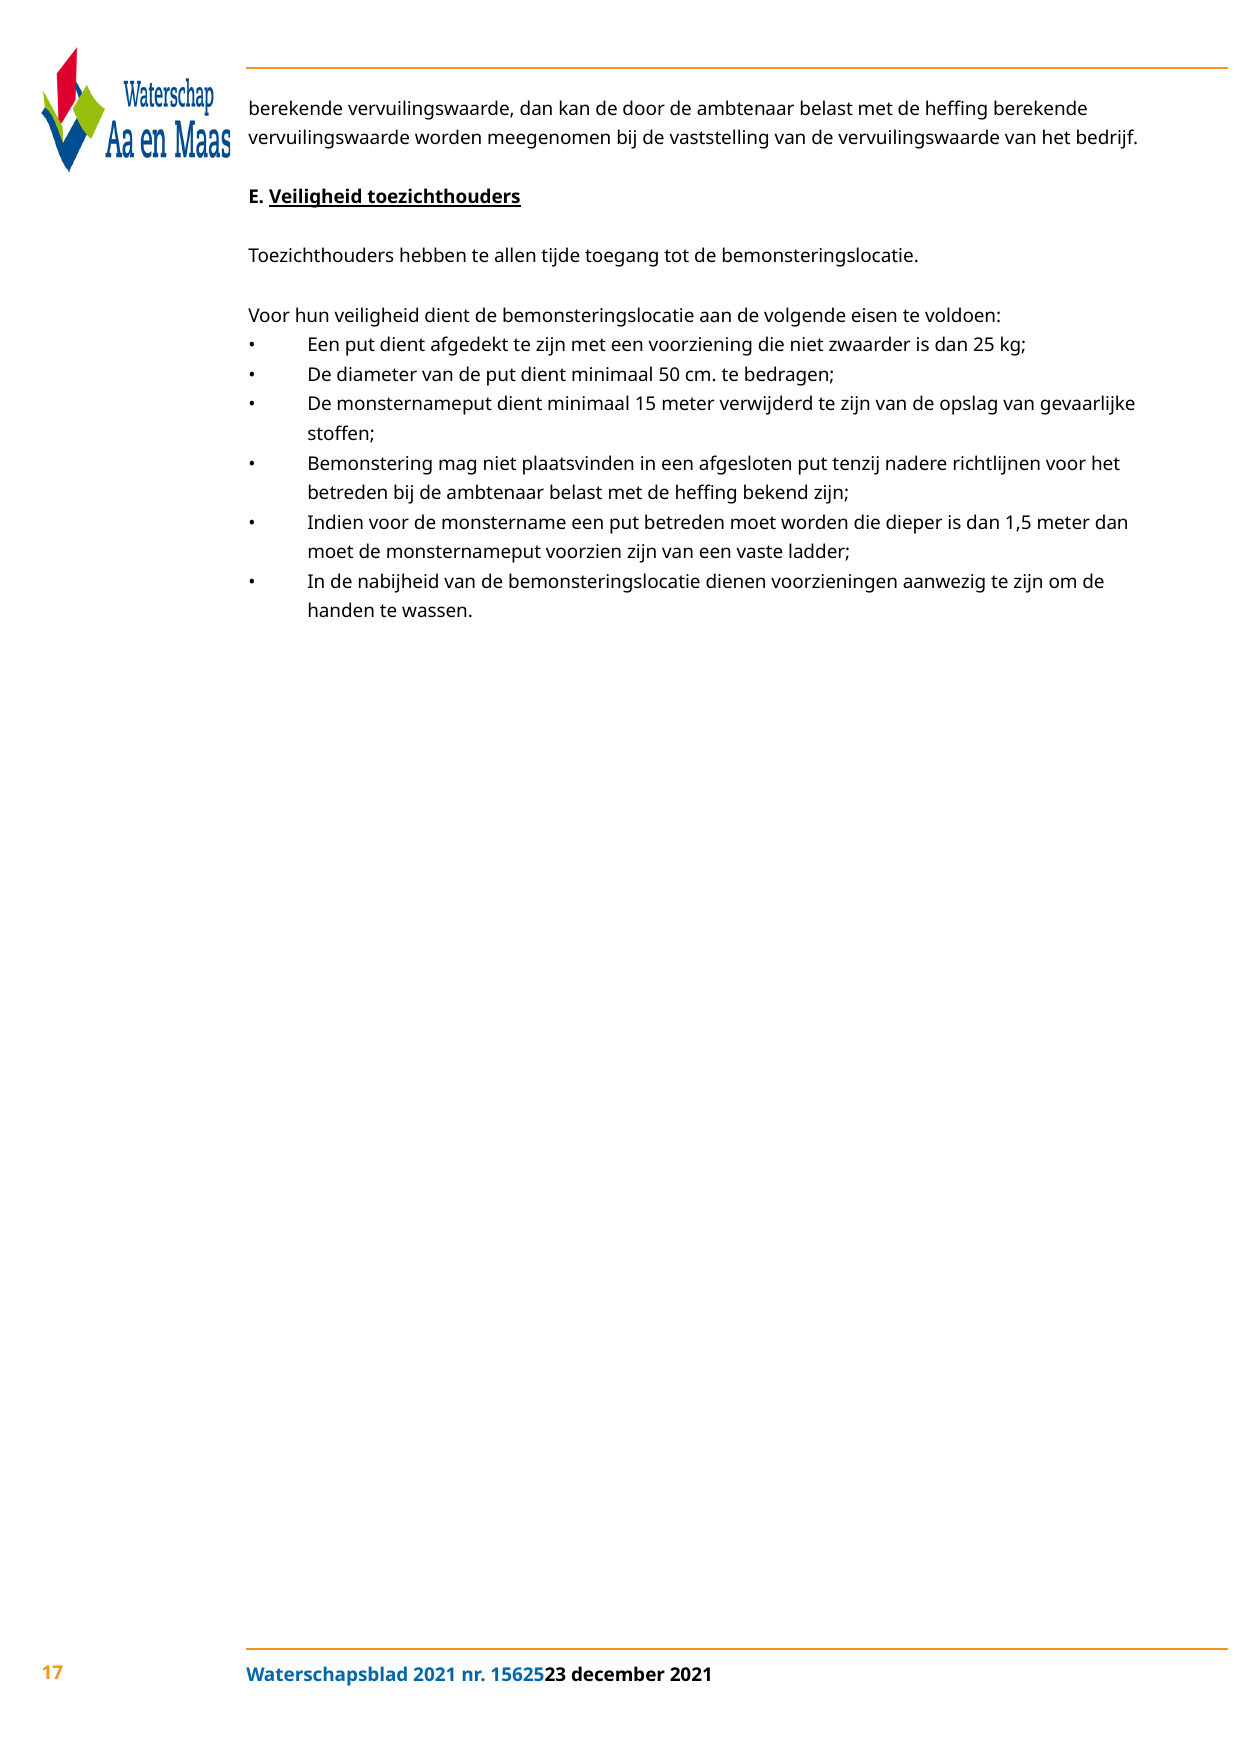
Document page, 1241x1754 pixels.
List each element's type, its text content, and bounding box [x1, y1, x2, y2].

text Voor hun veiligheid dient de bemonsteringslocatie aan de volgende eisen te voldoen: [248, 302, 1152, 328]
text berekende vervuilingswaarde, dan kan de door de ambtenaar belast met de heffing berekende vervuilingswaarde worden meegenomen bij de vaststelling van de vervuilingswaarde van het bedrijf. [248, 95, 1152, 150]
list Indien voor de monstername een put betreden moet worden die dieper is dan 1,5 meter dan moet de monsternameput voorzien zijn van een vaste ladder; [248, 509, 1152, 564]
list Een put dient afgedekt te zijn met een voorziening die niet zwaarder is dan 25 kg; [248, 331, 1152, 357]
picture [41, 47, 231, 172]
text Toezichthouders hebben te allen tijde toegang tot de bemonsteringslocatie. [248, 243, 1152, 268]
list Bemonstering mag niet plaatsvinden in een afgesloten put tenzij nadere richtlijnen voor het betreden bij de ambtenaar belast met de heffing bekend zijn; [248, 450, 1152, 505]
list In de nabijheid van de bemonsteringslocatie dienen voorzieningen aanwezig te zijn om de handen te wassen. [248, 568, 1152, 623]
list De monsternameput dient minimaal 15 meter verwijderd te zijn van de opslag van gevaarlijke stoffen; [248, 391, 1152, 446]
list De diameter van de put dient minimaal 50 cm. te bedragen; [248, 361, 1152, 387]
text E. Veiligheid toezichthouders [248, 183, 1152, 209]
